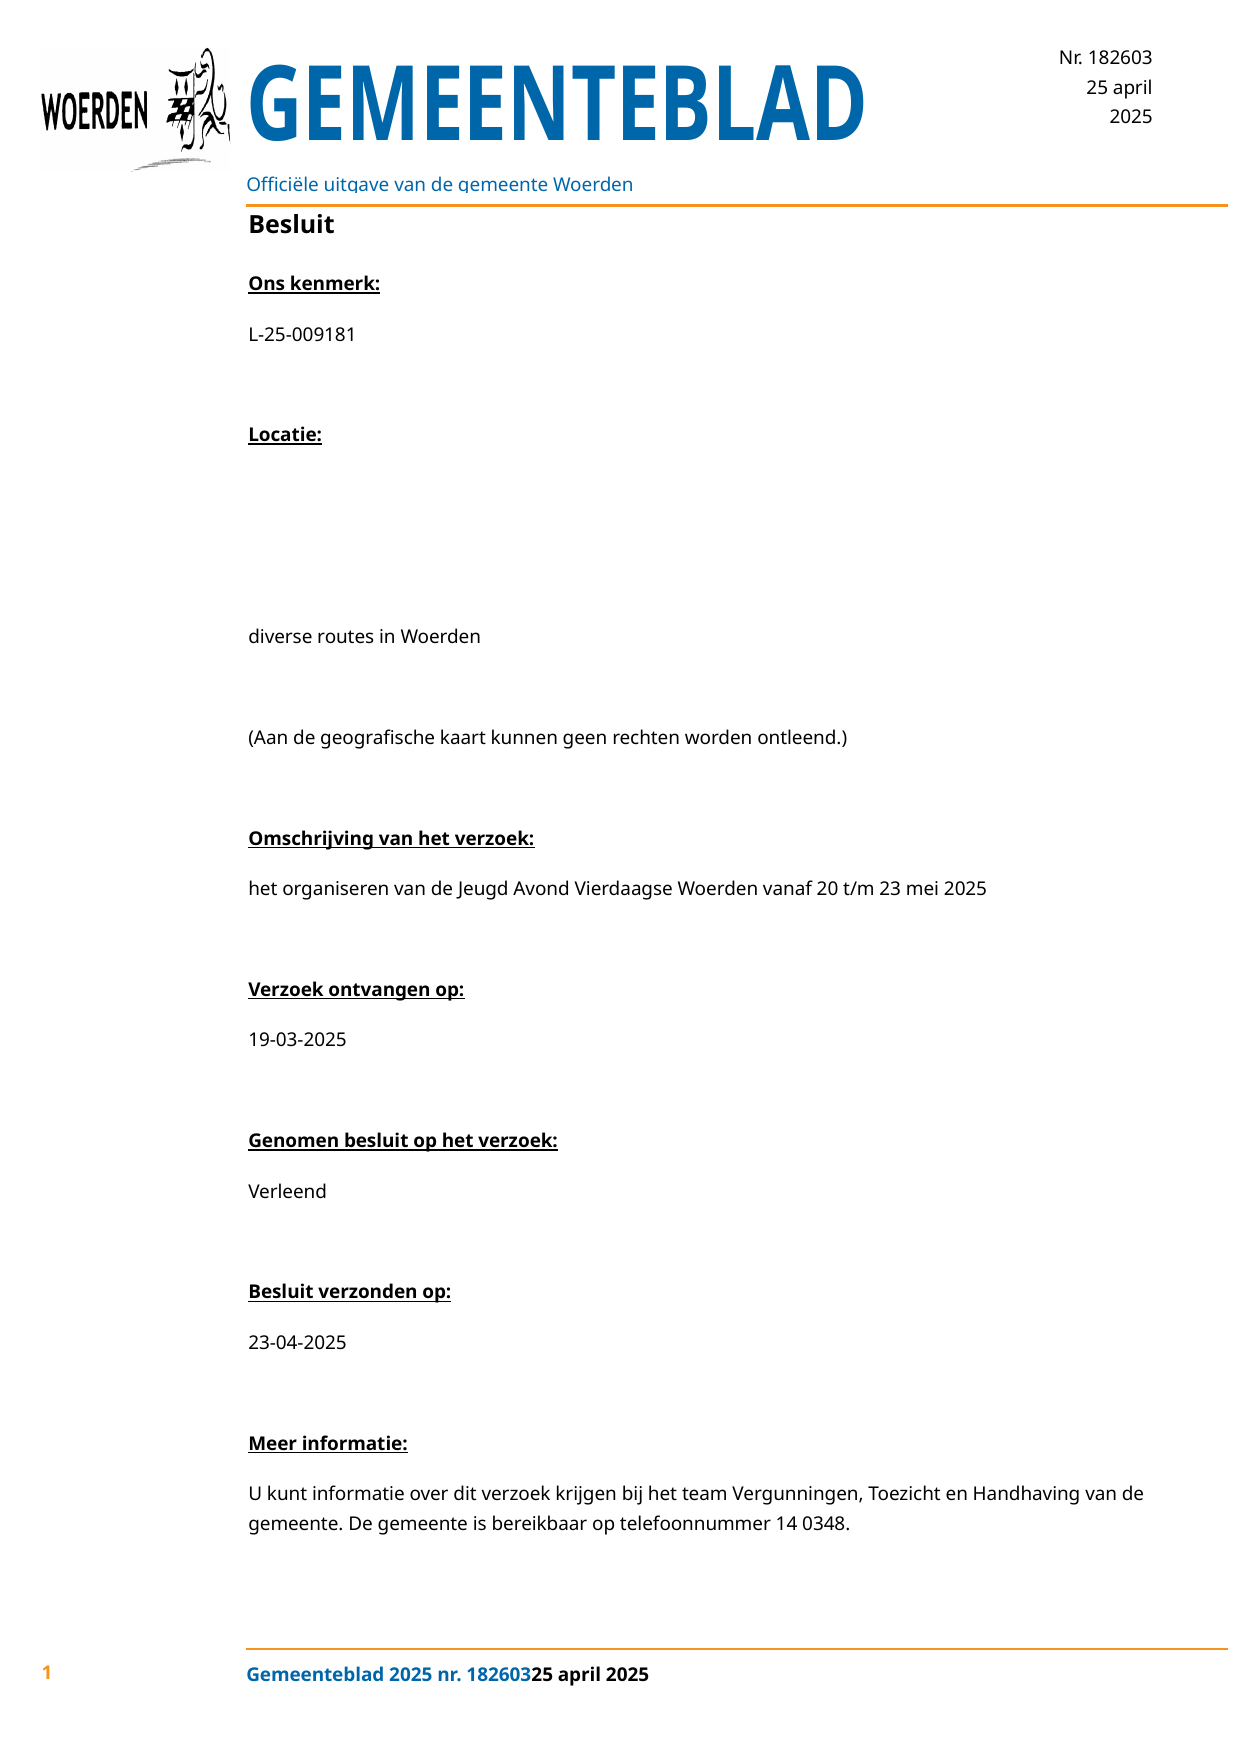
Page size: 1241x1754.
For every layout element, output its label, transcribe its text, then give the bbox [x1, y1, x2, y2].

text Genomen besluit op het verzoek: [248, 1127, 1152, 1153]
picture [41, 47, 231, 172]
text Meer informatie: [248, 1430, 1152, 1456]
text Verzoek ontvangen op: [248, 976, 1152, 1002]
text (Aan de geografische kaart kunnen geen rechten worden ontleend.) [248, 724, 1152, 750]
text U kunt informatie over dit verzoek krijgen bij het team Vergunningen, Toezicht en Handhaving van de gemeente. De gemeente is bereikbaar op telefoonnummer 14 0348. [248, 1480, 1152, 1536]
text Besluit verzonden op: [248, 1279, 1152, 1304]
text diverse routes in Woerden [248, 623, 1152, 649]
text Locatie: [248, 422, 1152, 447]
text Verleend [248, 1178, 1152, 1203]
text Besluit [248, 207, 1152, 241]
text 23-04-2025 [248, 1329, 1152, 1355]
text Omschrijving van het verzoek: [248, 825, 1152, 851]
text 19-03-2025 [248, 1027, 1152, 1052]
text het organiseren van de Jeugd Avond Vierdaagse Woerden vanaf 20 t/m 23 mei 2025 [248, 875, 1152, 901]
text L-25-009181 [248, 321, 1152, 346]
text Ons kenmerk: [248, 270, 1152, 296]
